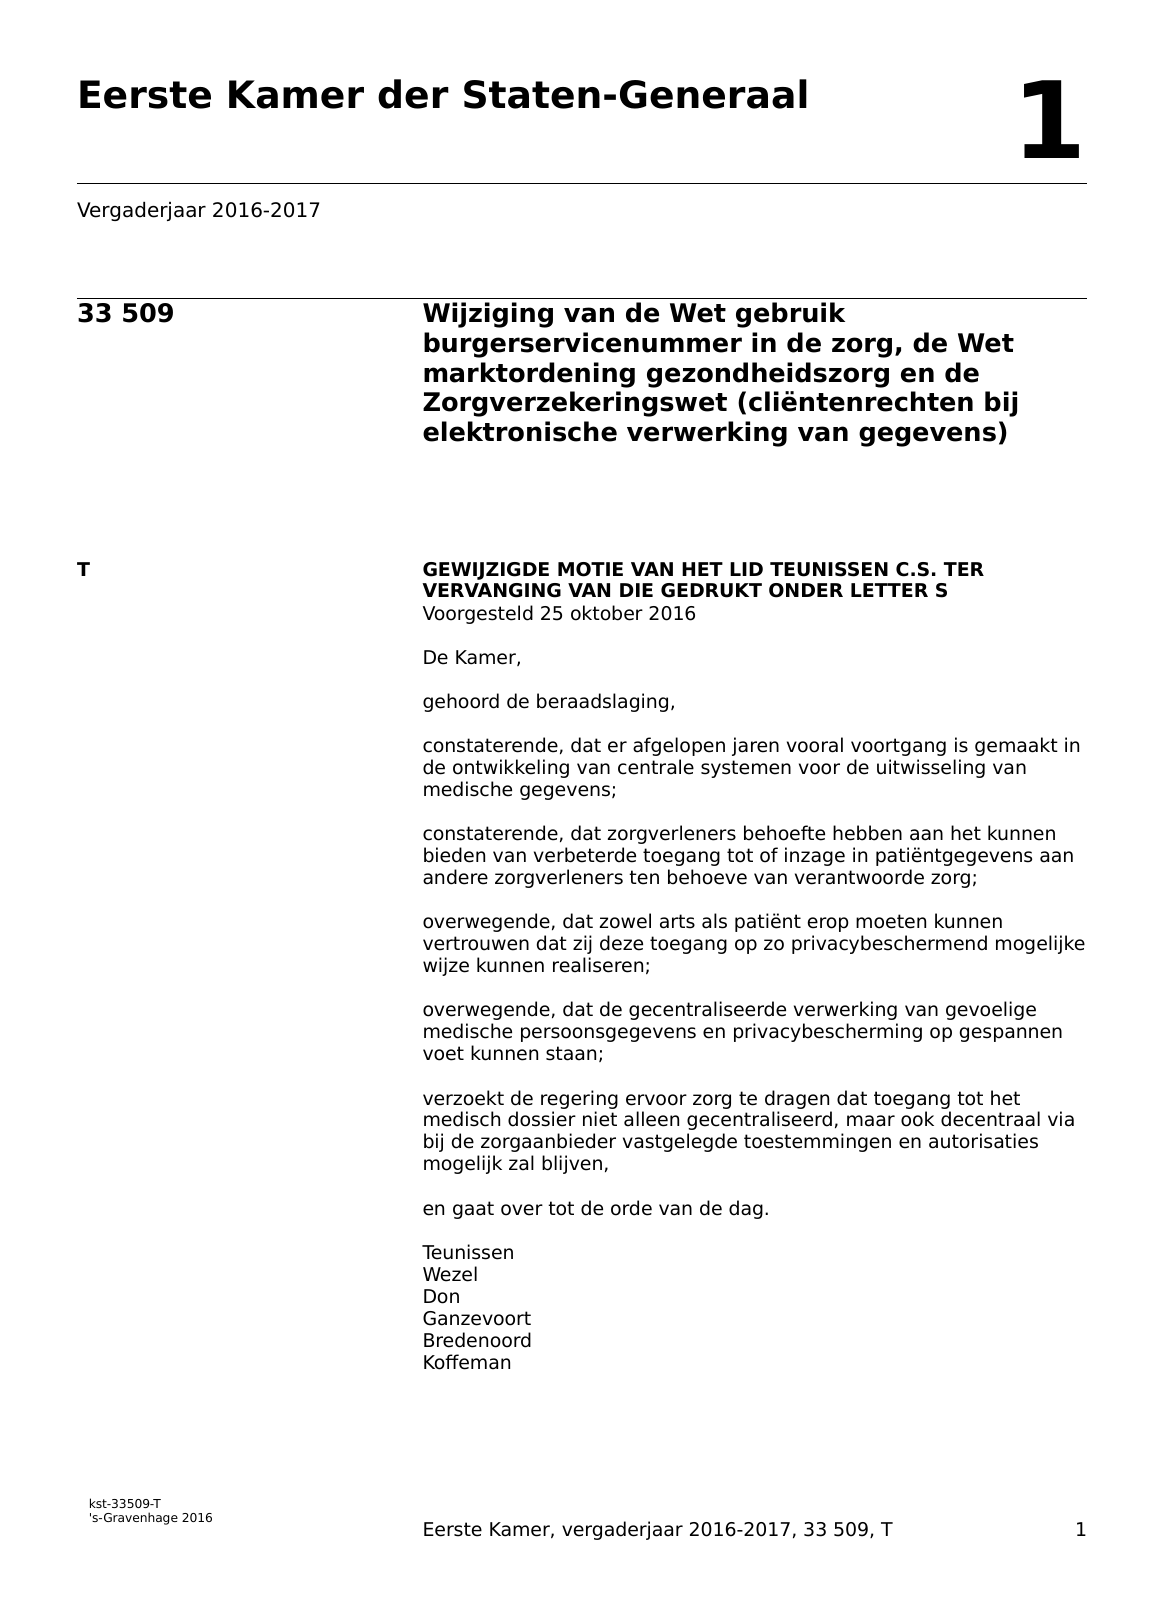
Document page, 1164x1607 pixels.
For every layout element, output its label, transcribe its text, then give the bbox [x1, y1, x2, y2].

text overwegende, dat de gecentraliseerde verwerking van gevoelige medische persoonsgegevens en privacybescherming op gespannen voet kunnen staan; [422, 999, 1087, 1065]
text kst-33509-T [88, 1497, 323, 1511]
table_header Eerste Kamer der Staten-Generaal [77, 59, 886, 183]
text Ganzevoort [422, 1308, 1087, 1329]
text Bredenoord [422, 1329, 1087, 1352]
text gehoord de beraadslaging, [422, 691, 1087, 713]
text Teunissen [422, 1242, 1087, 1264]
text Koffeman [422, 1352, 1087, 1373]
table_cell Vergaderjaar 2016-2017 [77, 184, 1087, 298]
text overwegende, dat zowel arts als patiënt erop moeten kunnen vertrouwen dat zij deze toegang op zo privacybeschermend mogelijke wijze kunnen realiseren; [422, 911, 1087, 977]
text Voorgesteld 25 oktober 2016 [422, 602, 1087, 624]
text Don [422, 1286, 1087, 1308]
text verzoekt de regering ervoor zorg te dragen dat toegang tot het medisch dossier niet alleen gecentraliseerd, maar ook decentraal via bij de zorgaanbieder vastgelegde toestemmingen en autorisaties mogelijk zal blijven, [422, 1087, 1087, 1175]
text constaterende, dat er afgelopen jaren vooral voortgang is gemaakt in de ontwikkeling van centrale systemen voor de uitwisseling van medische gegevens; [422, 735, 1087, 801]
table_header 1 [886, 59, 1087, 183]
text en gaat over tot de orde van de dag. [422, 1197, 1087, 1219]
text constaterende, dat zorgverleners behoefte hebben aan het kunnen bieden van verbeterde toegang tot of inzage in patiëntgegevens aan andere zorgverleners ten behoeve van verantwoorde zorg; [422, 823, 1087, 889]
text Wezel [422, 1264, 1087, 1286]
subtitle T GEWIJZIGDE MOTIE VAN HET LID TEUNISSEN C.S. TER VERVANGING VAN DIE GEDRUKT ONDER LETTER S [77, 558, 1087, 602]
text 's-Gravenhage 2016 [88, 1511, 323, 1525]
subtitle 33 509 Wijziging van de Wet gebruik burgerservicenummer in de zorg, de Wet marktordening gezondheidszorg en de Zorgverzekeringswet (cliëntenrechten bij elektronische verwerking van gegevens) [77, 299, 1087, 447]
text De Kamer, [422, 647, 1087, 668]
